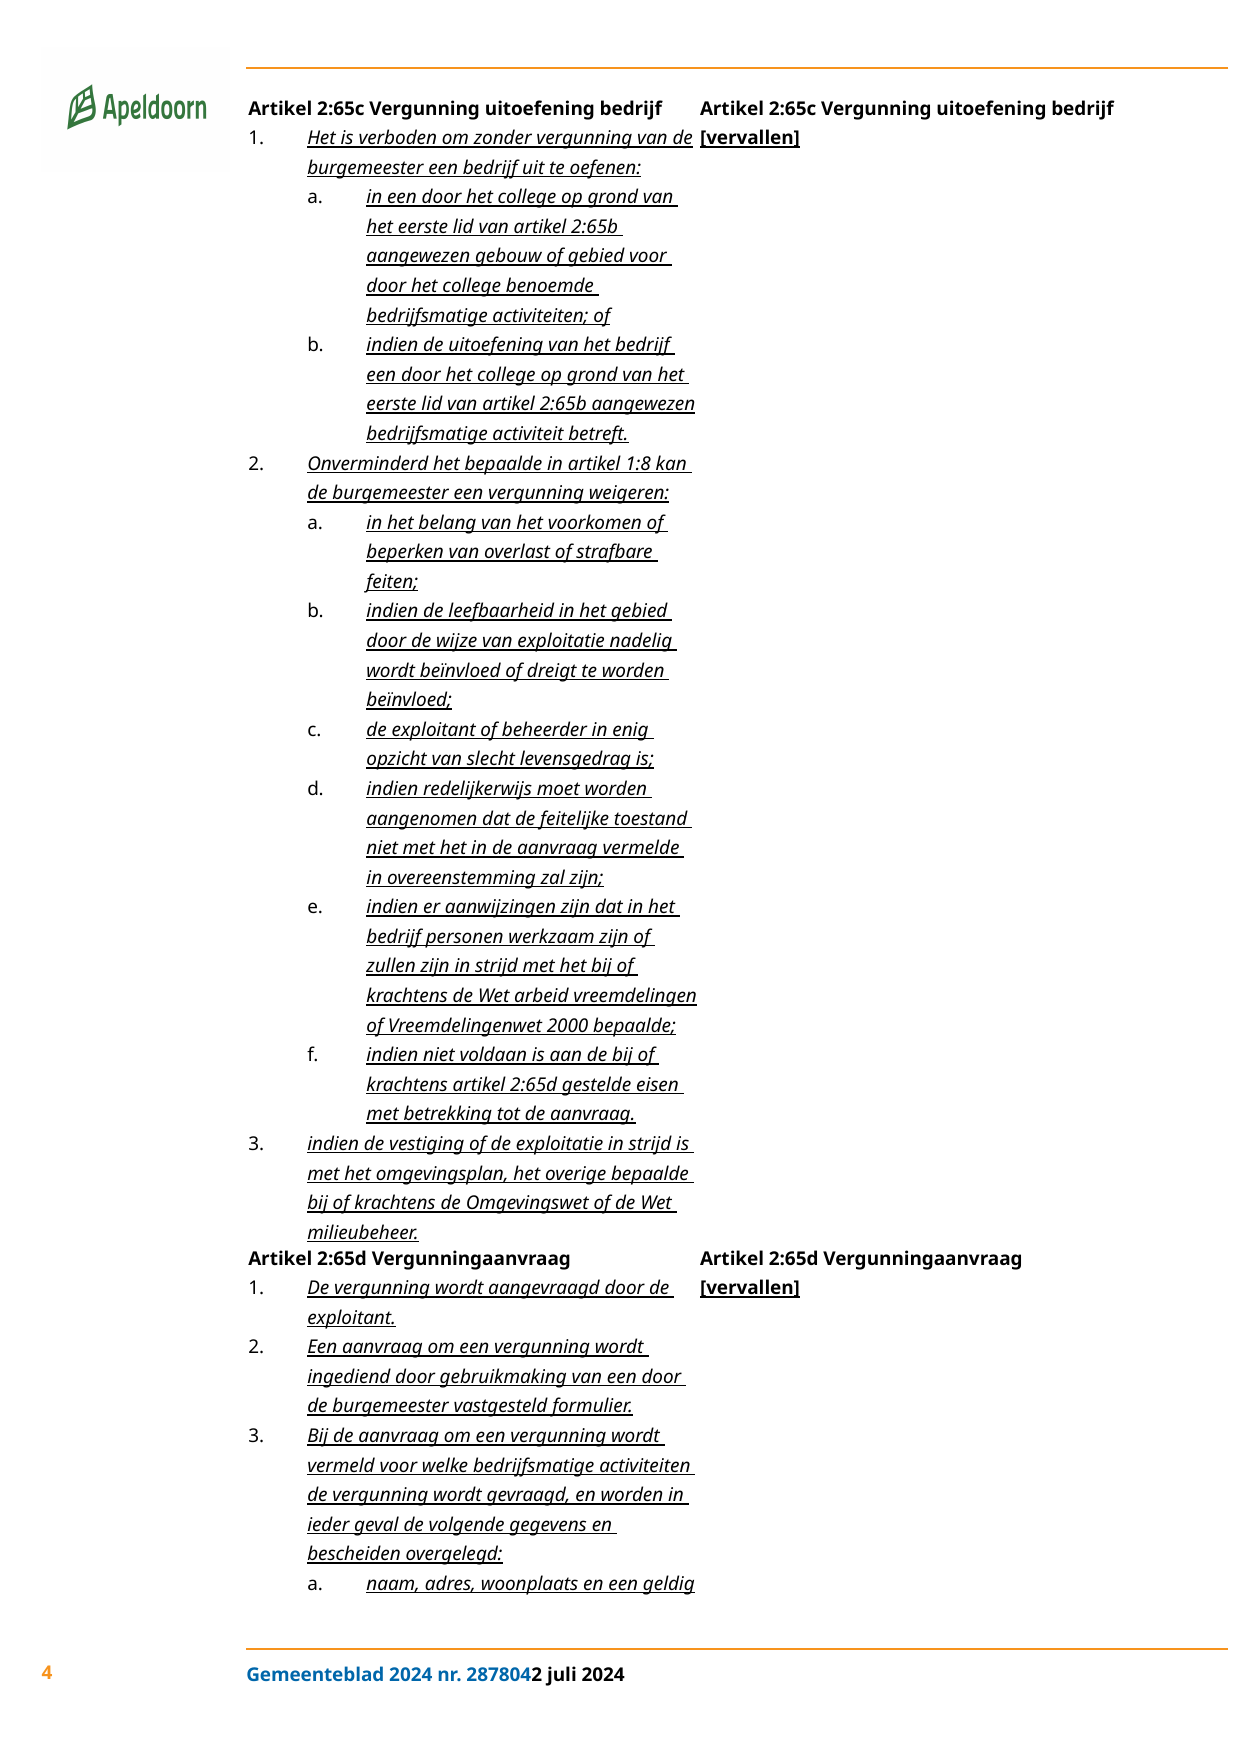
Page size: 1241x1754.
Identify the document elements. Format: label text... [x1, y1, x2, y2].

picture [41, 47, 231, 172]
table_cell Artikel 2:65c Vergunning uitoefening bedrijf [vervallen] [700, 95, 1152, 1245]
table_cell Artikel 2:65c Vergunning uitoefening bedrijf Het is verboden om zonder vergunning van de burgemeester een bedrijf uit te oefenen: in een door het college op grond van het eerste lid van artikel 2:65b aangewezen gebouw of gebied voor door het college benoemde bedrijfsmatige activiteiten; of indien de uitoefening van het bedrijf een door het college op grond van het eerste lid van artikel 2:65b aangewezen bedrijfsmatige activiteit betreft. Onverminderd het bepaalde in artikel 1:8 kan de burgemeester een vergunning weigeren: in het belang van het voorkomen of beperken van overlast of strafbare feiten; indien de leefbaarheid in het gebied door de wijze van exploitatie nadelig wordt beïnvloed of dreigt te worden beïnvloed; de exploitant of beheerder in enig opzicht van slecht levensgedrag is; indien redelijkerwijs moet worden aangenomen dat de feitelijke toestand niet met het in de aanvraag vermelde in overeenstemming zal zijn; indien er aanwijzingen zijn dat in het bedrijf personen werkzaam zijn of zullen zijn in strijd met het bij of krachtens de Wet arbeid vreemdelingen of Vreemdelingenwet 2000 bepaalde; indien niet voldaan is aan de bij of krachtens artikel 2:65d gestelde eisen met betrekking tot de aanvraag. indien de vestiging of de exploitatie in strijd is met het omgevingsplan, het overige bepaalde bij of krachtens de Omgevingswet of de Wet milieubeheer. [248, 95, 700, 1245]
table_cell Artikel 2:65d Vergunningaanvraag [vervallen] [700, 1245, 1152, 1596]
table_cell Artikel 2:65d Vergunningaanvraag De vergunning wordt aangevraagd door de exploitant. Een aanvraag om een vergunning wordt ingediend door gebruikmaking van een door de burgemeester vastgesteld formulier. Bij de aanvraag om een vergunning wordt vermeld voor welke bedrijfsmatige activiteiten de vergunning wordt gevraagd, en worden in ieder geval de volgende gegevens en bescheiden overgelegd: naam, adres, woonplaats en een geldig [248, 1245, 700, 1596]
